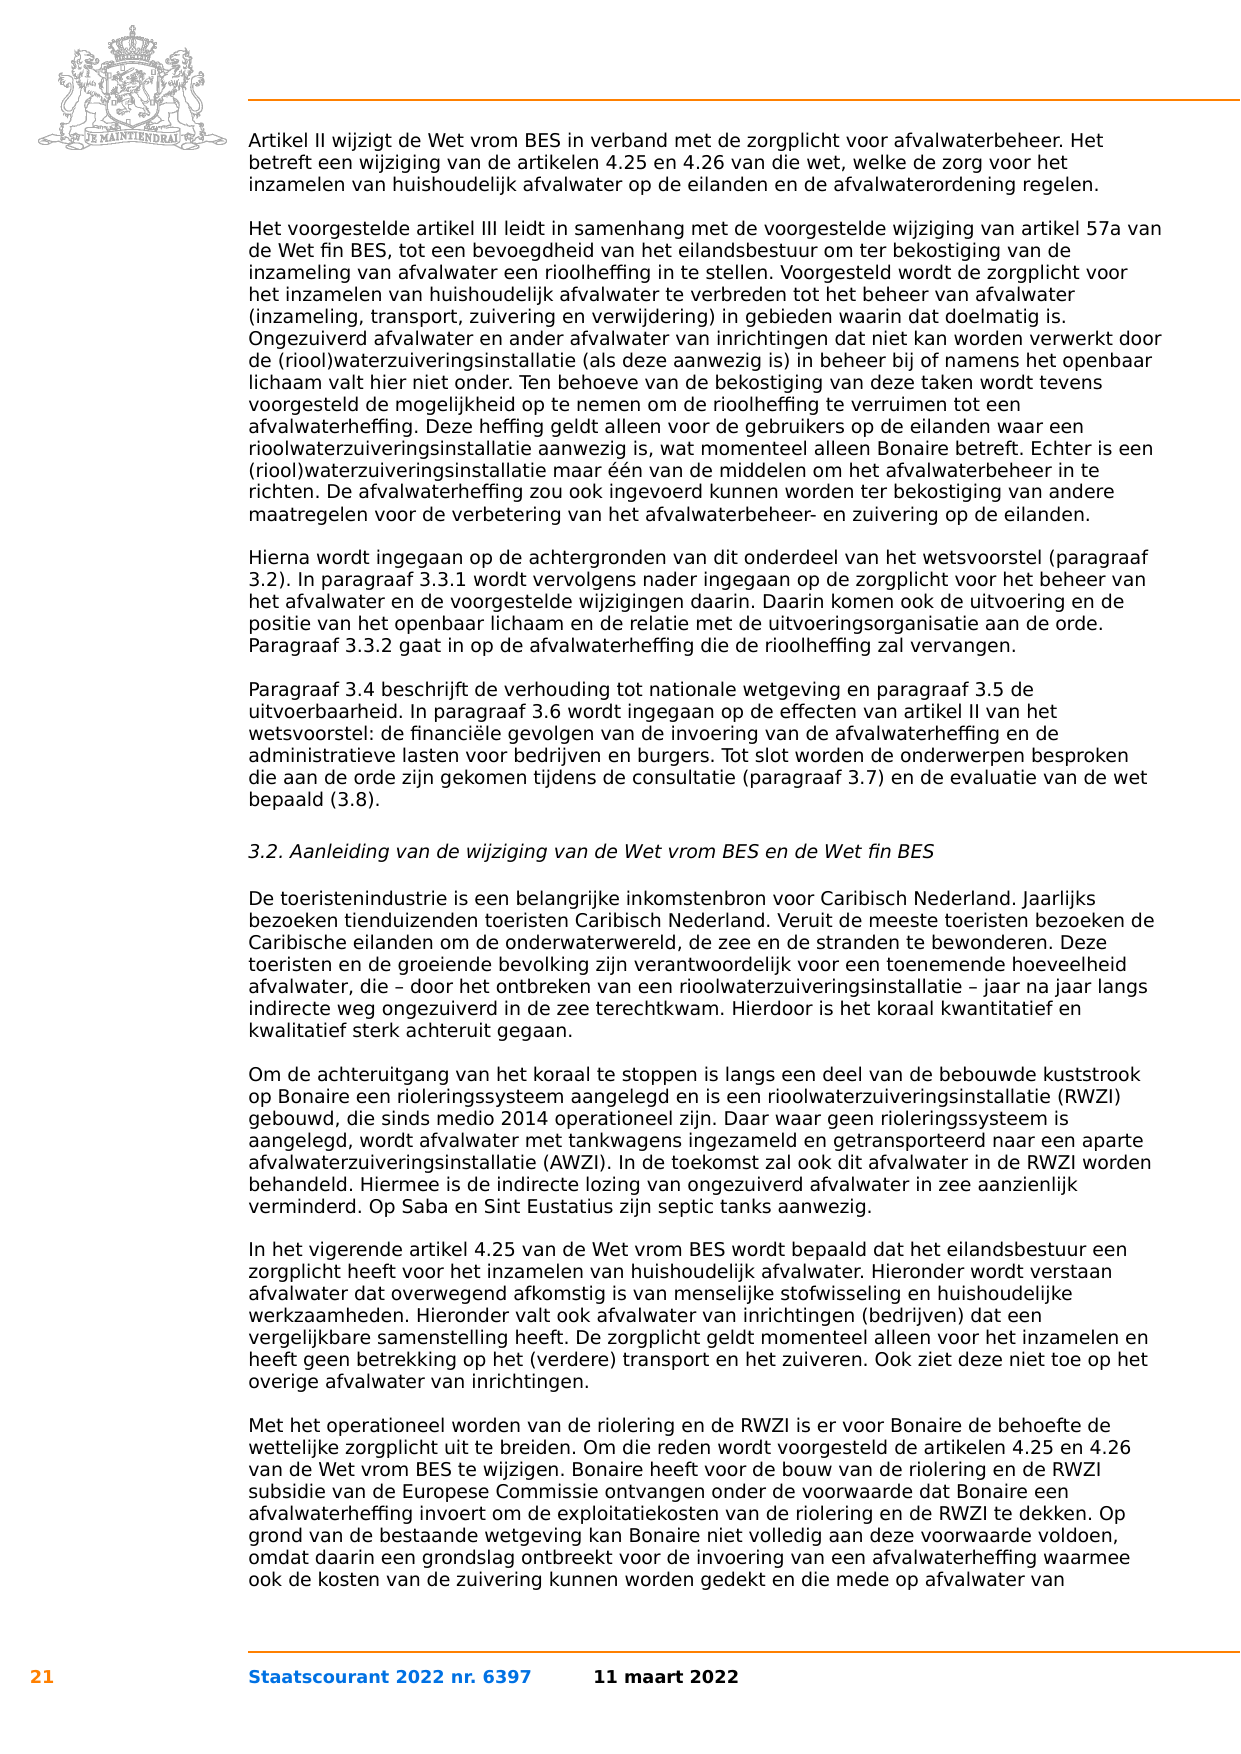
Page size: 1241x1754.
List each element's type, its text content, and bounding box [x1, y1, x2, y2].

text Artikel II wijzigt de Wet vrom BES in verband met de zorgplicht voor afvalwaterbeheer. Het betreft een wijziging van de artikelen 4.25 en 4.26 van die wet, welke de zorg voor het inzamelen van huishoudelijk afvalwater op de eilanden en de afvalwaterordening regelen. [248, 130, 1163, 196]
text Paragraaf 3.4 beschrijft de verhouding tot nationale wetgeving en paragraaf 3.5 de uitvoerbaarheid. In paragraaf 3.6 wordt ingegaan op de effecten van artikel II van het wetsvoorstel: de financiële gevolgen van de invoering van de afvalwaterheffing en de administratieve lasten voor bedrijven en burgers. Tot slot worden de onderwerpen besproken die aan de orde zijn gekomen tijdens de consultatie (paragraaf 3.7) en de evaluatie van de wet bepaald (3.8). [248, 679, 1163, 811]
picture [38, 25, 227, 150]
text Hierna wordt ingegaan op de achtergronden van dit onderdeel van het wetsvoorstel (paragraaf 3.2). In paragraaf 3.3.1 wordt vervolgens nader ingegaan op de zorgplicht voor het beheer van het afvalwater en de voorgestelde wijzigingen daarin. Daarin komen ook de uitvoering en de positie van het openbaar lichaam en de relatie met de uitvoeringsorganisatie aan de orde. Paragraaf 3.3.2 gaat in op de afvalwaterheffing die de rioolheffing zal vervangen. [248, 547, 1163, 657]
text Het voorgestelde artikel III leidt in samenhang met de voorgestelde wijziging van artikel 57a van de Wet fin BES, tot een bevoegdheid van het eilandsbestuur om ter bekostiging van de inzameling van afvalwater een rioolheffing in te stellen. Voorgesteld wordt de zorgplicht voor het inzamelen van huishoudelijk afvalwater te verbreden tot het beheer van afvalwater (inzameling, transport, zuivering en verwijdering) in gebieden waarin dat doelmatig is. Ongezuiverd afvalwater en ander afvalwater van inrichtingen dat niet kan worden verwerkt door de (riool)waterzuiveringsinstallatie (als deze aanwezig is) in beheer bij of namens het openbaar lichaam valt hier niet onder. Ten behoeve van de bekostiging van deze taken wordt tevens voorgesteld de mogelijkheid op te nemen om de rioolheffing te verruimen tot een afvalwaterheffing. Deze heffing geldt alleen voor de gebruikers op de eilanden waar een rioolwaterzuiveringsinstallatie aanwezig is, wat momenteel alleen Bonaire betreft. Echter is een (riool)waterzuiveringsinstallatie maar één van de middelen om het afvalwaterbeheer in te richten. De afvalwaterheffing zou ook ingevoerd kunnen worden ter bekostiging van andere maatregelen voor de verbetering van het afvalwaterbeheer- en zuivering op de eilanden. [248, 218, 1163, 525]
text In het vigerende artikel 4.25 van de Wet vrom BES wordt bepaald dat het eilandsbestuur een zorgplicht heeft voor het inzamelen van huishoudelijk afvalwater. Hieronder wordt verstaan afvalwater dat overwegend afkomstig is van menselijke stofwisseling en huishoudelijke werkzaamheden. Hieronder valt ook afvalwater van inrichtingen (bedrijven) dat een vergelijkbare samenstelling heeft. De zorgplicht geldt momenteel alleen voor het inzamelen en heeft geen betrekking op het (verdere) transport en het zuiveren. Ook ziet deze niet toe op het overige afvalwater van inrichtingen. [248, 1239, 1163, 1393]
text Met het operationeel worden van de riolering en de RWZI is er voor Bonaire de behoefte de wettelijke zorgplicht uit te breiden. Om die reden wordt voorgesteld de artikelen 4.25 en 4.26 van de Wet vrom BES te wijzigen. Bonaire heeft voor de bouw van de riolering en de RWZI subsidie van de Europese Commissie ontvangen onder de voorwaarde dat Bonaire een afvalwaterheffing invoert om de exploitatiekosten van de riolering en de RWZI te dekken. Op grond van de bestaande wetgeving kan Bonaire niet volledig aan deze voorwaarde voldoen, omdat daarin een grondslag ontbreekt voor de invoering van een afvalwaterheffing waarmee ook de kosten van de zuivering kunnen worden gedekt en die mede op afvalwater van [248, 1415, 1163, 1591]
text Om de achteruitgang van het koraal te stoppen is langs een deel van de bebouwde kuststrook op Bonaire een rioleringssysteem aangelegd en is een rioolwaterzuiveringsinstallatie (RWZI) gebouwd, die sinds medio 2014 operationeel zijn. Daar waar geen rioleringssysteem is aangelegd, wordt afvalwater met tankwagens ingezameld en getransporteerd naar een aparte afvalwaterzuiveringsinstallatie (AWZI). In de toekomst zal ook dit afvalwater in de RWZI worden behandeld. Hiermee is de indirecte lozing van ongezuiverd afvalwater in zee aanzienlijk verminderd. Op Saba en Sint Eustatius zijn septic tanks aanwezig. [248, 1064, 1163, 1217]
subtitle 3.2. Aanleiding van de wijziging van de Wet vrom BES en de Wet fin BES [248, 841, 1163, 863]
text De toeristenindustrie is een belangrijke inkomstenbron voor Caribisch Nederland. Jaarlijks bezoeken tienduizenden toeristen Caribisch Nederland. Veruit de meeste toeristen bezoeken de Caribische eilanden om de onderwaterwereld, de zee en de stranden te bewonderen. Deze toeristen en de groeiende bevolking zijn verantwoordelijk voor een toenemende hoeveelheid afvalwater, die – door het ontbreken van een rioolwaterzuiveringsinstallatie – jaar na jaar langs indirecte weg ongezuiverd in de zee terechtkwam. Hierdoor is het koraal kwantitatief en kwalitatief sterk achteruit gegaan. [248, 888, 1163, 1042]
